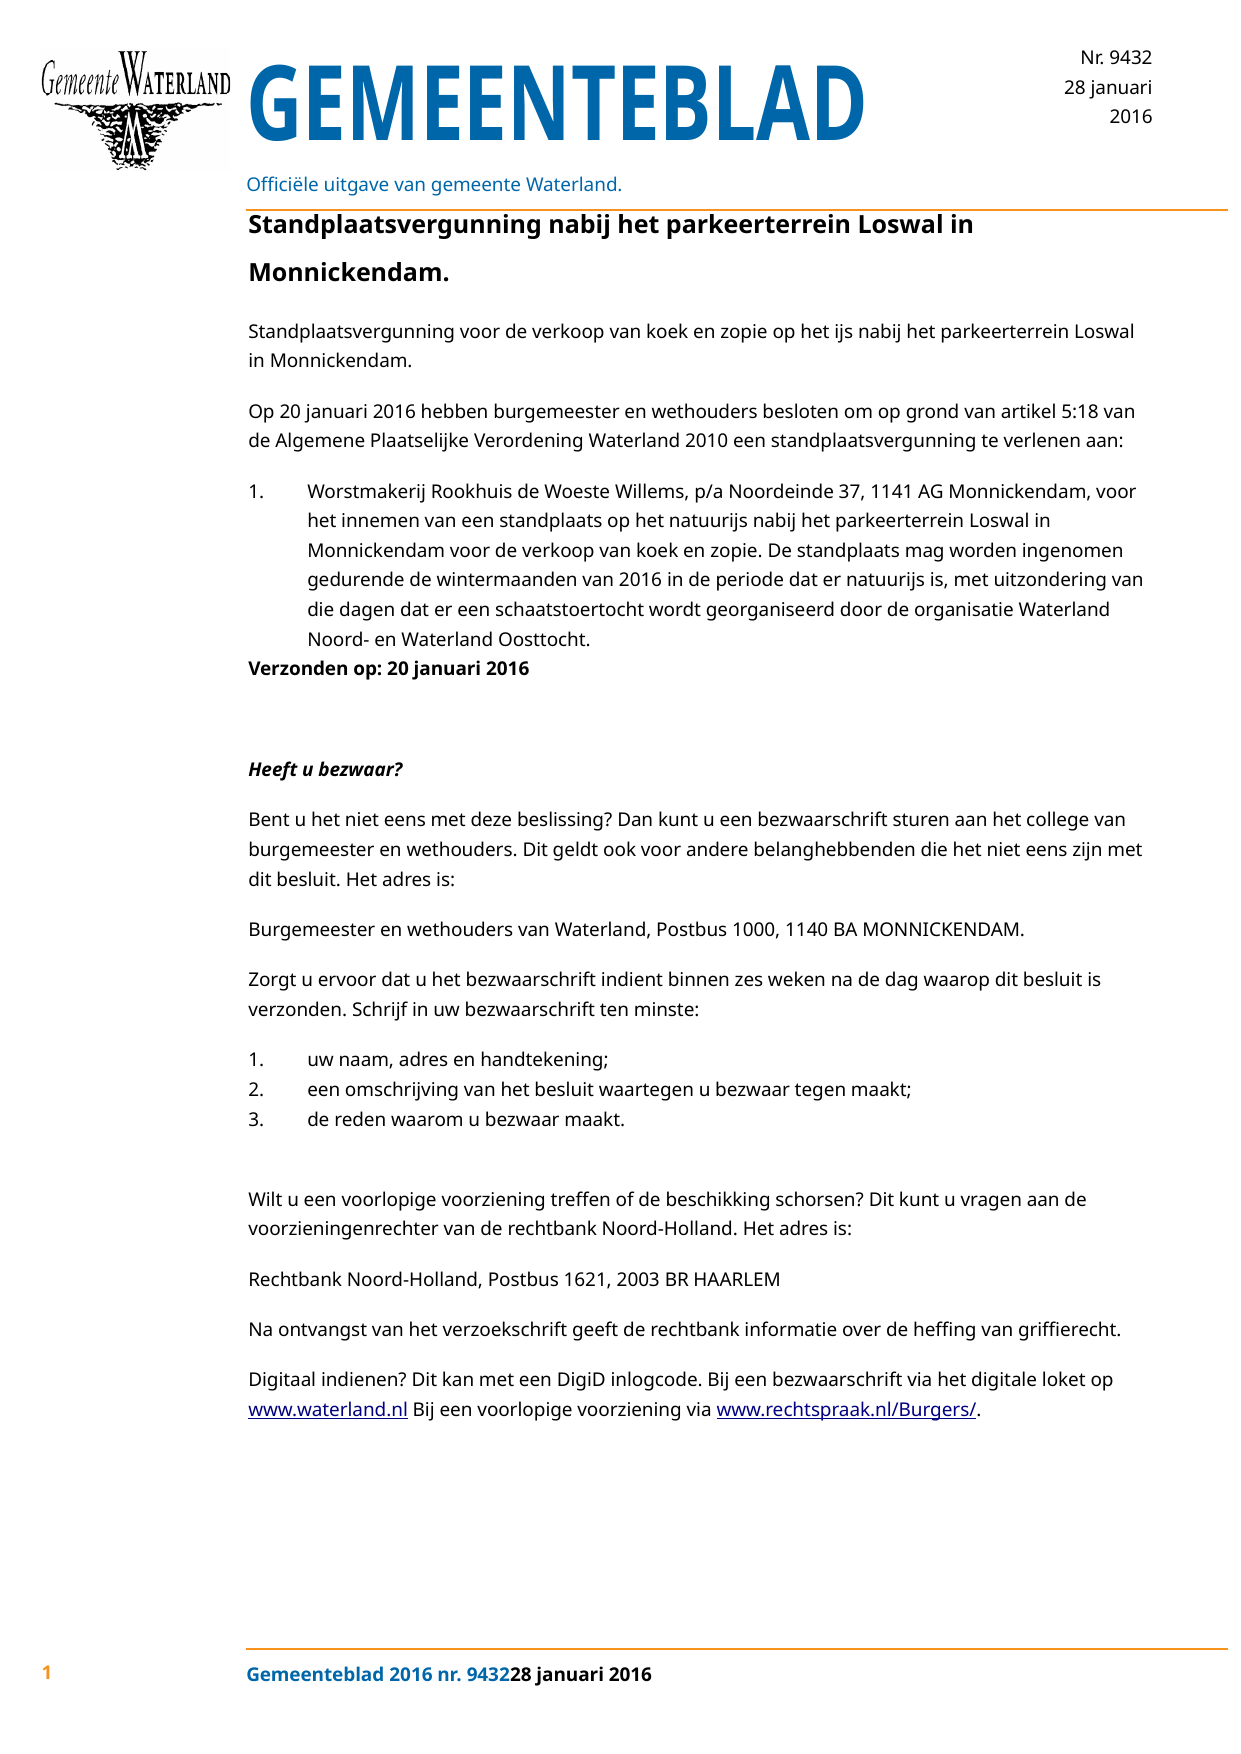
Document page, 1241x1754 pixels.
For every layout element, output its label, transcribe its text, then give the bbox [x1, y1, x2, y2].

list uw naam, adres en handtekening; [248, 1047, 1152, 1072]
text Standplaatsvergunning voor de verkoop van koek en zopie op het ijs nabij het parkeerterrein Loswal in Monnickendam. [248, 318, 1152, 373]
list een omschrijving van het besluit waartegen u bezwaar tegen maakt; [248, 1076, 1152, 1102]
text Heeft u bezwaar? [248, 756, 1152, 782]
text Burgemeester en wethouders van Waterland, Postbus 1000, 1140 BA MONNICKENDAM. [248, 916, 1152, 942]
text Zorgt u ervoor dat u het bezwaarschrift indient binnen zes weken na de dag waarop dit besluit is verzonden. Schrijf in uw bezwaarschrift ten minste: [248, 967, 1152, 1022]
list Worstmakerij Rookhuis de Woeste Willems, p/a Noordeinde 37, 1141 AG Monnickendam, voor het innemen van een standplaats op het natuurijs nabij het parkeerterrein Loswal in Monnickendam voor de verkoop van koek en zopie. De standplaats mag worden ingenomen gedurende de wintermaanden van 2016 in de periode dat er natuurijs is, met uitzondering van die dagen dat er een schaatstoertocht wordt georganiseerd door de organisatie Waterland Noord- en Waterland Oosttocht. [248, 478, 1152, 652]
list de reden waarom u bezwaar maakt. [248, 1106, 1152, 1132]
text Wilt u een voorlopige voorziening treffen of de beschikking schorsen? Dit kunt u vragen aan de voorzieningenrechter van de rechtbank Noord-Holland. Het adres is: [248, 1186, 1152, 1241]
text Na ontvangst van het verzoekschrift geeft de rechtbank informatie over de heffing van griffierecht. [248, 1316, 1152, 1342]
text Op 20 januari 2016 hebben burgemeester en wethouders besloten om op grond van artikel 5:18 van de Algemene Plaatselijke Verordening Waterland 2010 een standplaatsvergunning te verlenen aan: [248, 398, 1152, 453]
text Rechtbank Noord-Holland, Postbus 1621, 2003 BR HAARLEM [248, 1266, 1152, 1292]
text Standplaatsvergunning nabij het parkeerterrein Loswal in Monnickendam. [248, 211, 1152, 288]
text Digitaal indienen? Dit kan met een DigiD inlogcode. Bij een bezwaarschrift via het digitale loket op www.waterland.nl Bij een voorlopige voorziening via www.rechtspraak.nl/Burgers/. [248, 1367, 1152, 1422]
picture [41, 47, 231, 172]
text Verzonden op: 20 januari 2016 [248, 655, 1152, 681]
text Bent u het niet eens met deze beslissing? Dan kunt u een bezwaarschrift sturen aan het college van burgemeester en wethouders. Dit geldt ook voor andere belanghebbenden die het niet eens zijn met dit besluit. Het adres is: [248, 807, 1152, 892]
